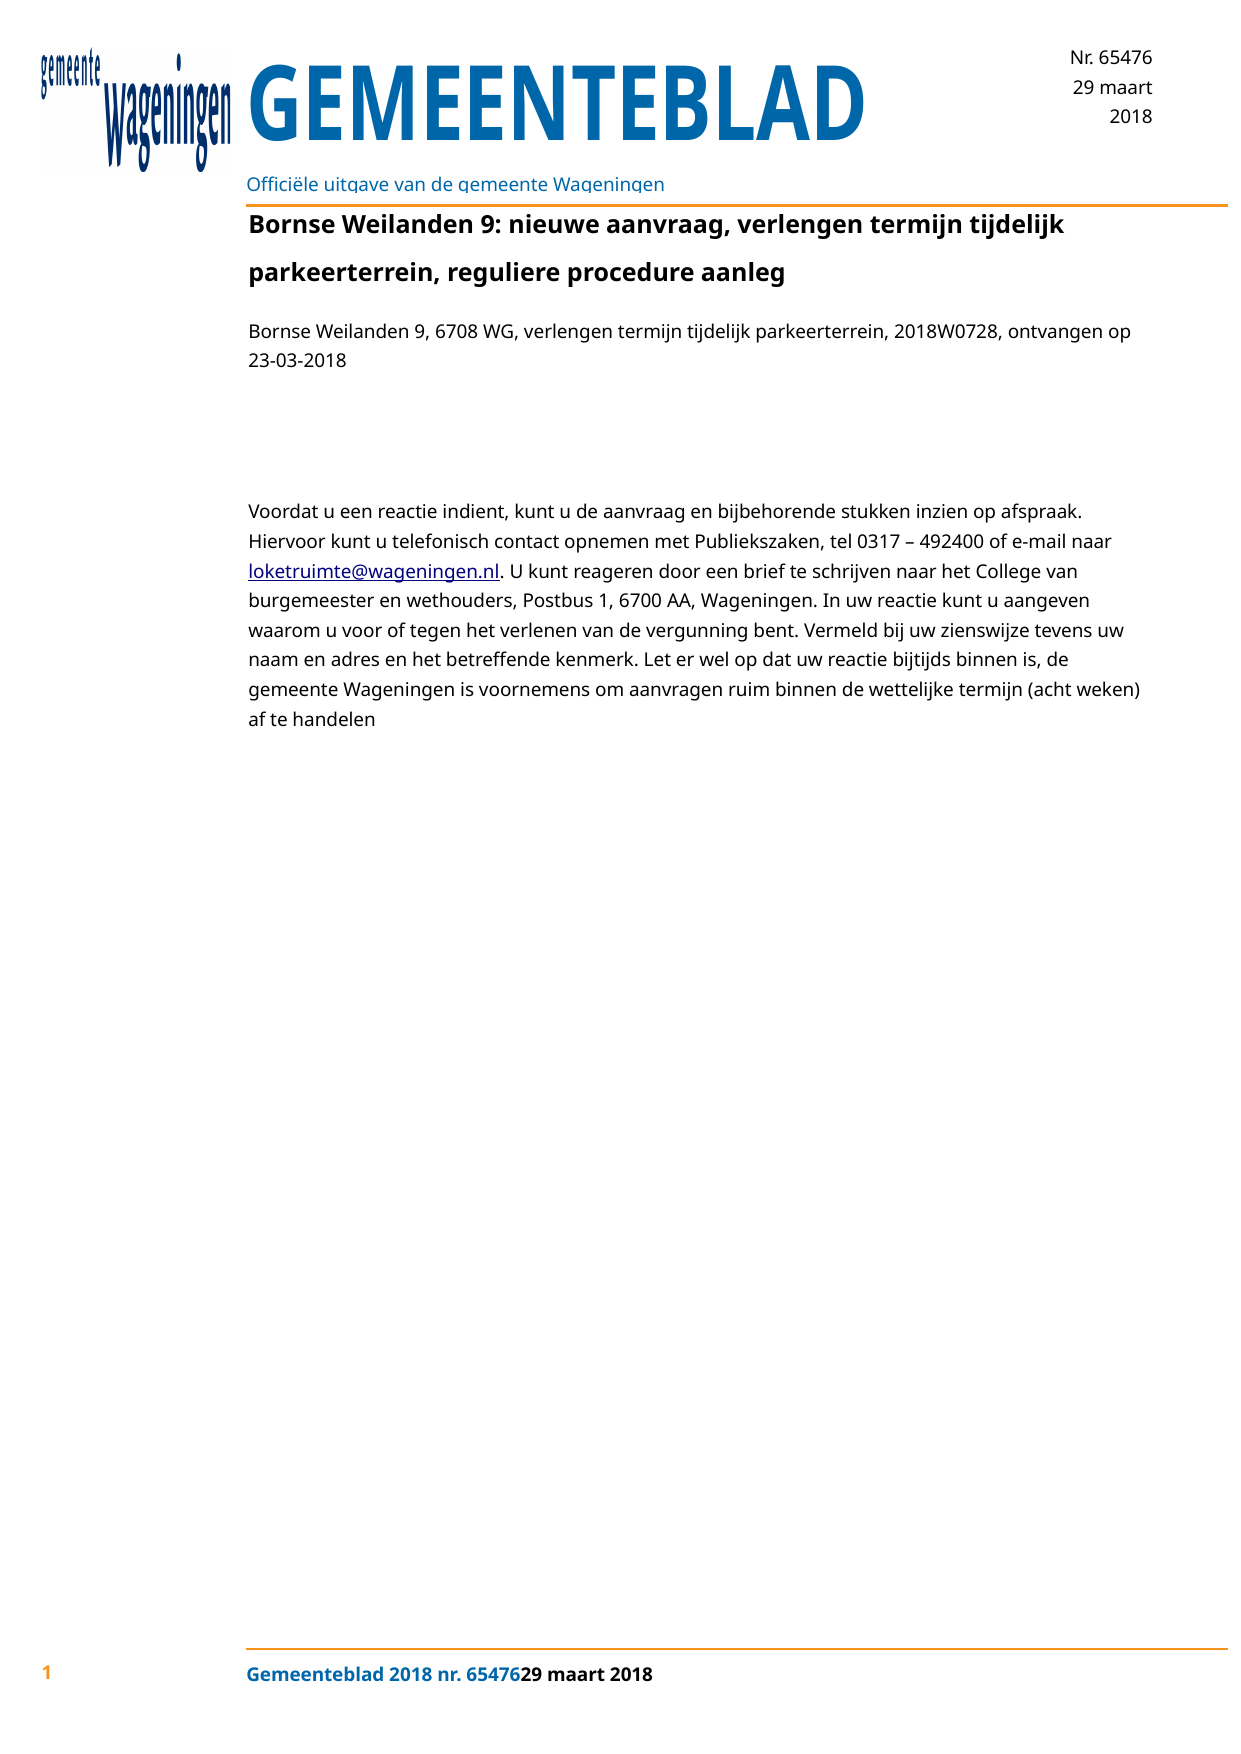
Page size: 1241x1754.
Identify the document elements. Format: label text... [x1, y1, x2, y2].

text Voordat u een reactie indient, kunt u de aanvraag en bijbehorende stukken inzien op afspraak. Hiervoor kunt u telefonisch contact opnemen met Publiekszaken, tel 0317 – 492400 of e-mail naar loketruimte@wageningen.nl. U kunt reageren door een brief te schrijven naar het College van burgemeester en wethouders, Postbus 1, 6700 AA, Wageningen. In uw reactie kunt u aangeven waarom u voor of tegen het verlenen van de vergunning bent. Vermeld bij uw zienswijze tevens uw naam en adres en het betreffende kenmerk. Let er wel op dat uw reactie bijtijds binnen is, de gemeente Wageningen is voornemens om aanvragen ruim binnen de wettelijke termijn (acht weken) af te handelen [248, 499, 1152, 732]
text Bornse Weilanden 9, 6708 WG, verlengen termijn tijdelijk parkeerterrein, 2018W0728, ontvangen op 23-03-2018 [248, 318, 1152, 373]
text Bornse Weilanden 9: nieuwe aanvraag, verlengen termijn tijdelijk parkeerterrein, reguliere procedure aanleg [248, 207, 1152, 288]
picture [41, 47, 231, 172]
